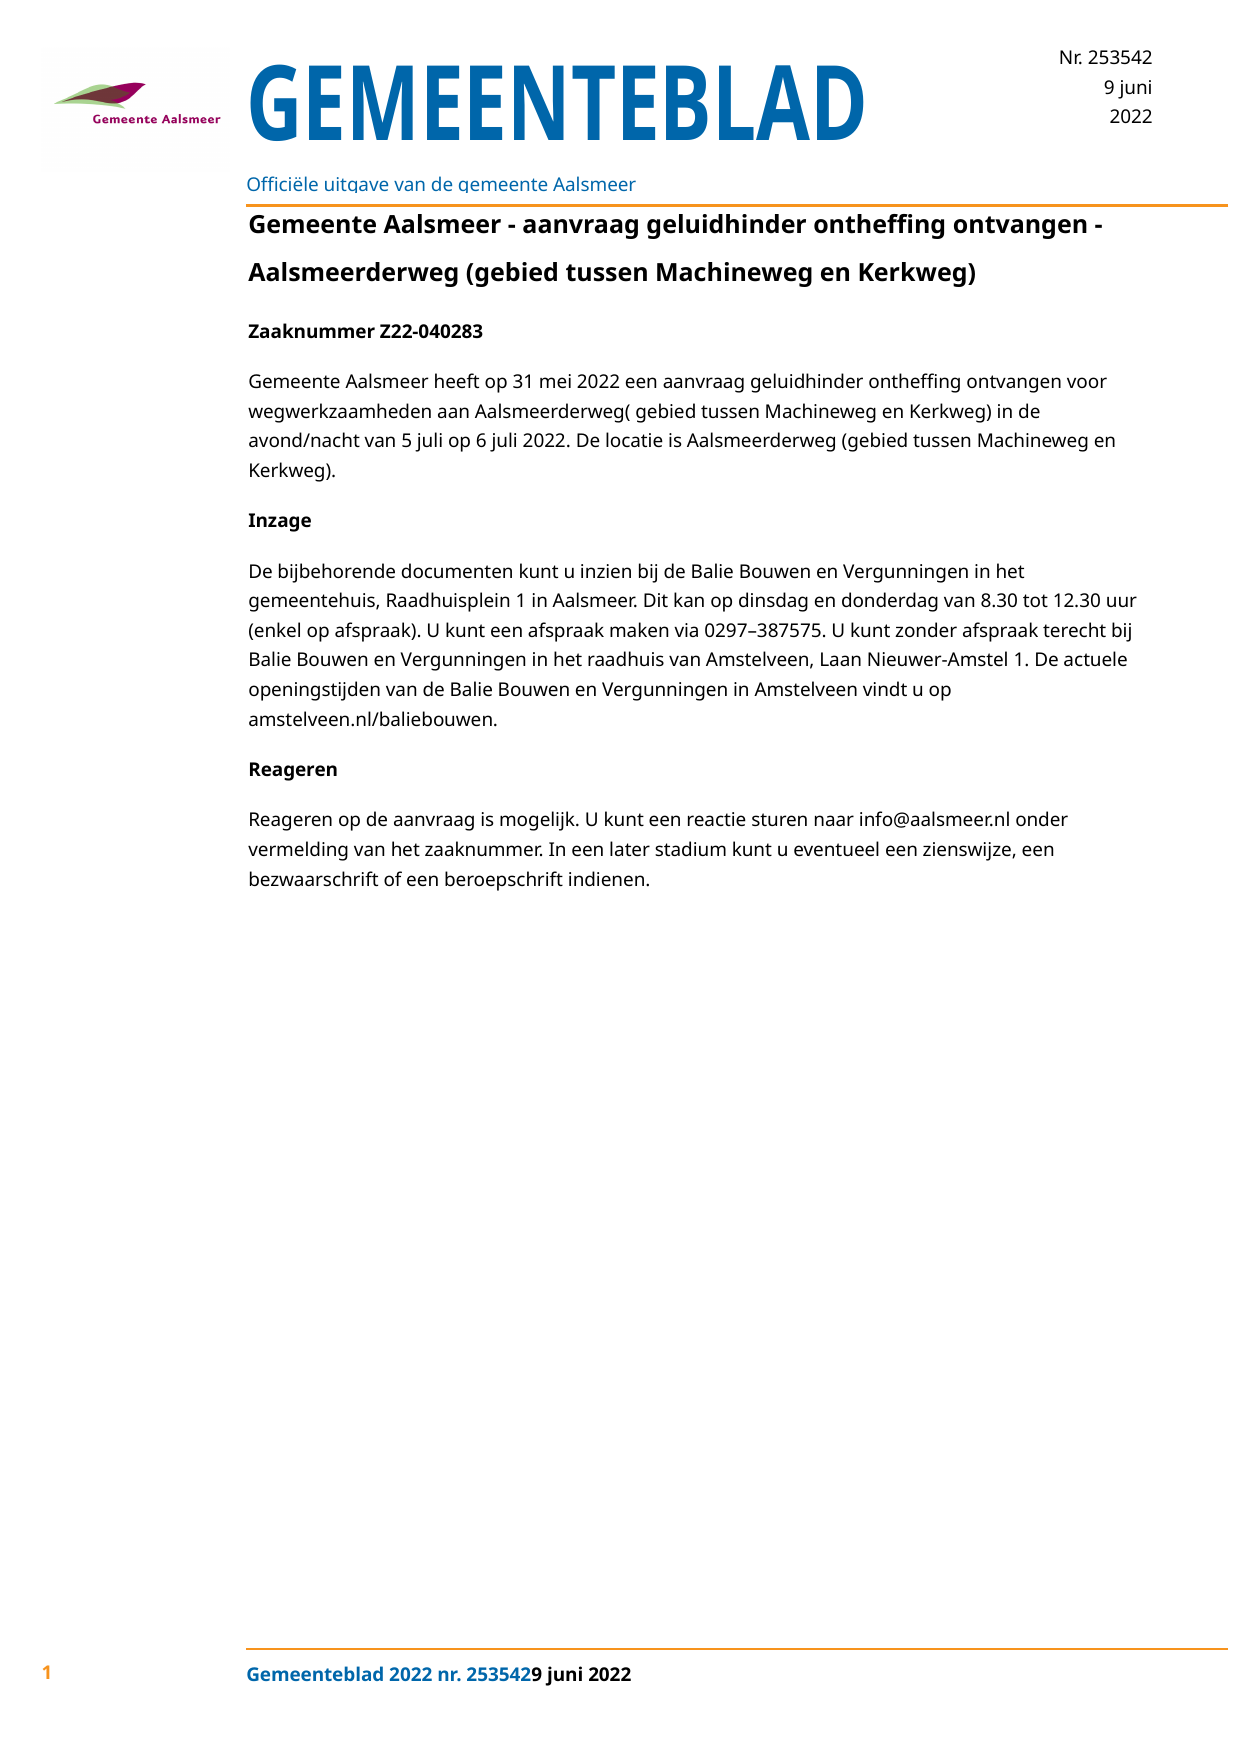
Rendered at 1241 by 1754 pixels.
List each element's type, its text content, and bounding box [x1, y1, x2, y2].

text De bijbehorende documenten kunt u inzien bij de Balie Bouwen en Vergunningen in het gemeentehuis, Raadhuisplein 1 in Aalsmeer. Dit kan op dinsdag en donderdag van 8.30 tot 12.30 uur (enkel op afspraak). U kunt een afspraak maken via 0297–387575. U kunt zonder afspraak terecht bij Balie Bouwen en Vergunningen in het raadhuis van Amstelveen, Laan Nieuwer-Amstel 1. De actuele openingstijden van de Balie Bouwen en Vergunningen in Amstelveen vindt u op amstelveen.nl/baliebouwen. [248, 558, 1152, 732]
text Zaaknummer Z22-040283 [248, 318, 1152, 344]
text Gemeente Aalsmeer heeft op 31 mei 2022 een aanvraag geluidhinder ontheffing ontvangen voor wegwerkzaamheden aan Aalsmeerderweg( gebied tussen Machineweg en Kerkweg) in de avond/nacht van 5 juli op 6 juli 2022. De locatie is Aalsmeerderweg (gebied tussen Machineweg en Kerkweg). [248, 368, 1152, 483]
text Reageren op de aanvraag is mogelijk. U kunt een reactie sturen naar info@aalsmeer.nl onder vermelding van het zaaknummer. In een later stadium kunt u eventueel een zienswijze, een bezwaarschrift of een beroepschrift indienen. [248, 807, 1152, 892]
picture [41, 47, 231, 172]
text Reageren [248, 756, 1152, 782]
text Gemeente Aalsmeer - aanvraag geluidhinder ontheffing ontvangen - Aalsmeerderweg (gebied tussen Machineweg en Kerkweg) [248, 207, 1152, 288]
text Inzage [248, 507, 1152, 533]
